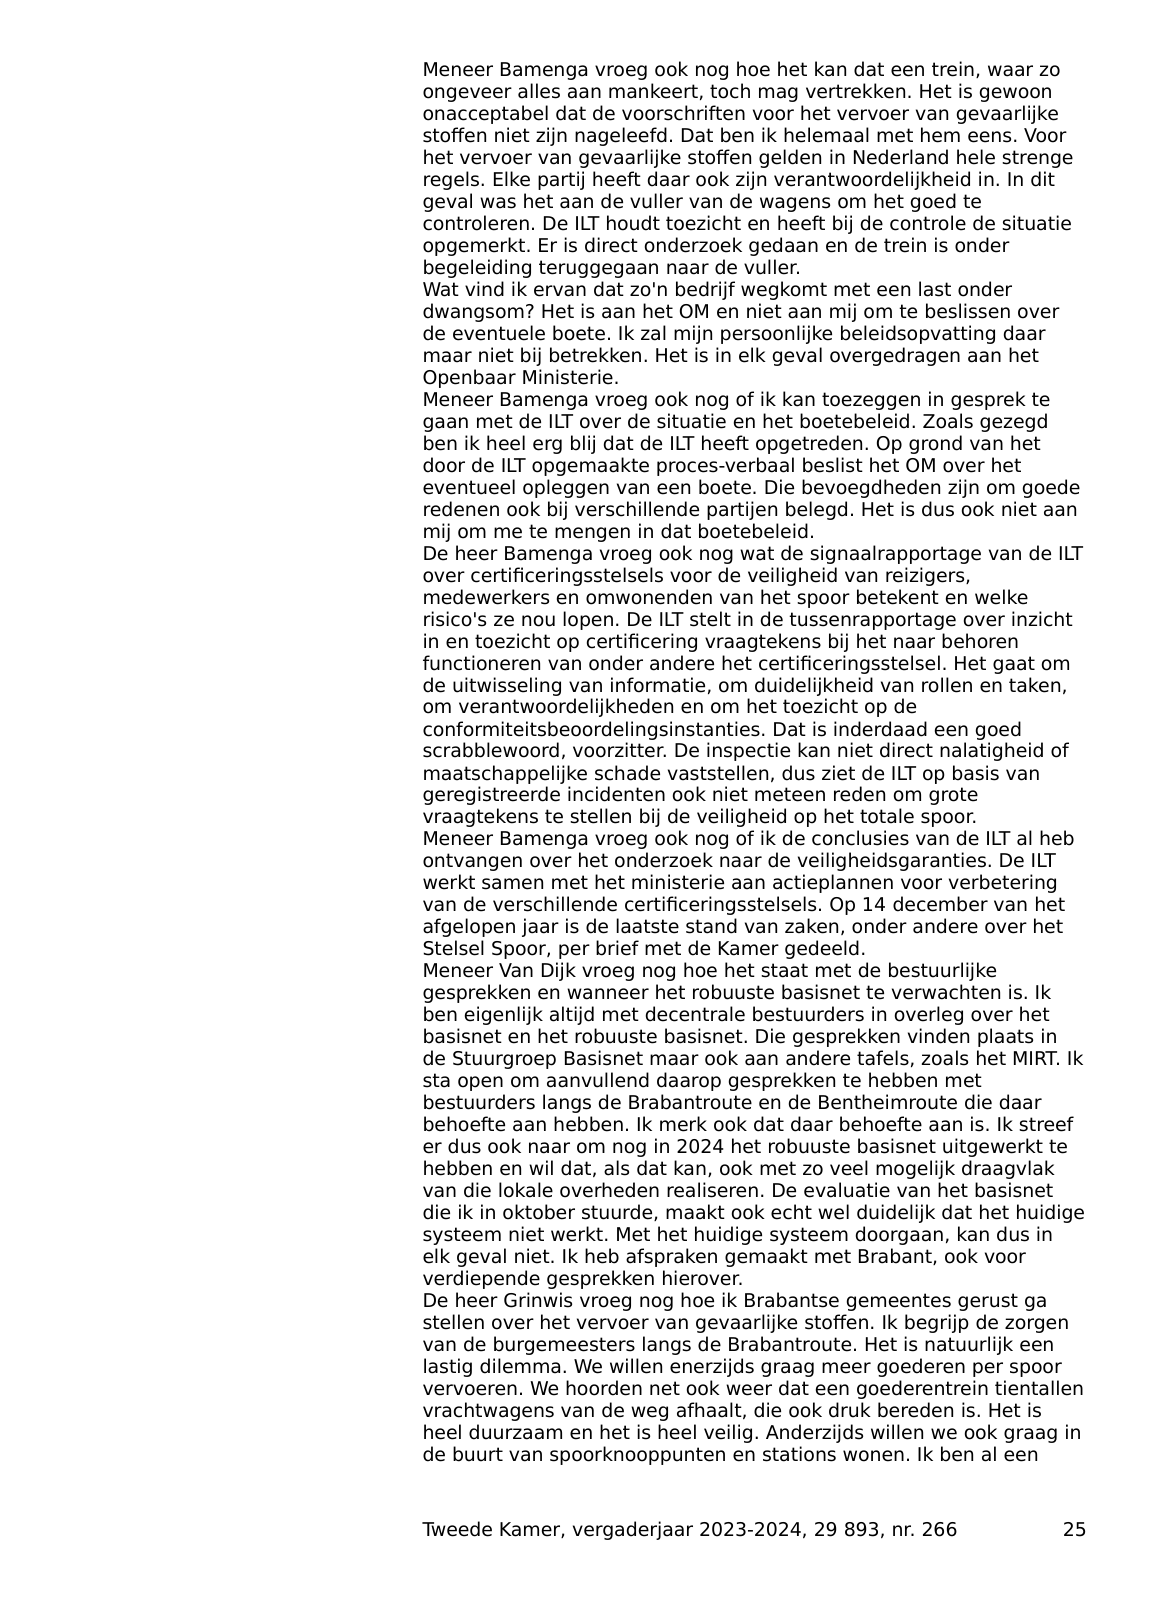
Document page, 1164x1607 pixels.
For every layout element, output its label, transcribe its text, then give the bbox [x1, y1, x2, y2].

text Meneer Bamenga vroeg ook nog of ik de conclusies van de ILT al heb ontvangen over het onderzoek naar de veiligheidsgaranties. De ILT werkt samen met het ministerie aan actieplannen voor verbetering van de verschillende certificeringsstelsels. Op 14 december van het afgelopen jaar is de laatste stand van zaken, onder andere over het Stelsel Spoor, per brief met de Kamer gedeeld. [422, 828, 1087, 960]
text Meneer Bamenga vroeg ook nog of ik kan toezeggen in gesprek te gaan met de ILT over de situatie en het boetebeleid. Zoals gezegd ben ik heel erg blij dat de ILT heeft opgetreden. Op grond van het door de ILT opgemaakte proces-verbaal beslist het OM over het eventueel opleggen van een boete. Die bevoegdheden zijn om goede redenen ook bij verschillende partijen belegd. Het is dus ook niet aan mij om me te mengen in dat boetebeleid. [422, 389, 1087, 543]
text De heer Bamenga vroeg ook nog wat de signaalrapportage van de ILT over certificeringsstelsels voor de veiligheid van reizigers, medewerkers en omwonenden van het spoor betekent en welke risico's ze nou lopen. De ILT stelt in de tussenrapportage over inzicht in en toezicht op certificering vraagtekens bij het naar behoren functioneren van onder andere het certificeringsstelsel. Het gaat om de uitwisseling van informatie, om duidelijkheid van rollen en taken, om verantwoordelijkheden en om het toezicht op de conformiteitsbeoordelingsinstanties. Dat is inderdaad een goed scrabblewoord, voorzitter. De inspectie kan niet direct nalatigheid of maatschappelijke schade vaststellen, dus ziet de ILT op basis van geregistreerde incidenten ook niet meteen reden om grote vraagtekens te stellen bij de veiligheid op het totale spoor. [422, 543, 1087, 828]
text Meneer Bamenga vroeg ook nog hoe het kan dat een trein, waar zo ongeveer alles aan mankeert, toch mag vertrekken. Het is gewoon onacceptabel dat de voorschriften voor het vervoer van gevaarlijke stoffen niet zijn nageleefd. Dat ben ik helemaal met hem eens. Voor het vervoer van gevaarlijke stoffen gelden in Nederland hele strenge regels. Elke partij heeft daar ook zijn verantwoordelijkheid in. In dit geval was het aan de vuller van de wagens om het goed te controleren. De ILT houdt toezicht en heeft bij de controle de situatie opgemerkt. Er is direct onderzoek gedaan en de trein is onder begeleiding teruggegaan naar de vuller. [422, 59, 1087, 279]
text Meneer Van Dijk vroeg nog hoe het staat met de bestuurlijke gesprekken en wanneer het robuuste basisnet te verwachten is. Ik ben eigenlijk altijd met decentrale bestuurders in overleg over het basisnet en het robuuste basisnet. Die gesprekken vinden plaats in de Stuurgroep Basisnet maar ook aan andere tafels, zoals het MIRT. Ik sta open om aanvullend daarop gesprekken te hebben met bestuurders langs de Brabantroute en de Bentheimroute die daar behoefte aan hebben. Ik merk ook dat daar behoefte aan is. Ik streef er dus ook naar om nog in 2024 het robuuste basisnet uitgewerkt te hebben en wil dat, als dat kan, ook met zo veel mogelijk draagvlak van die lokale overheden realiseren. De evaluatie van het basisnet die ik in oktober stuurde, maakt ook echt wel duidelijk dat het huidige systeem niet werkt. Met het huidige systeem doorgaan, kan dus in elk geval niet. Ik heb afspraken gemaakt met Brabant, ook voor verdiepende gesprekken hierover. [422, 960, 1087, 1290]
text Wat vind ik ervan dat zo'n bedrijf wegkomt met een last onder dwangsom? Het is aan het OM en niet aan mij om te beslissen over de eventuele boete. Ik zal mijn persoonlijke beleidsopvatting daar maar niet bij betrekken. Het is in elk geval overgedragen aan het Openbaar Ministerie. [422, 279, 1087, 389]
text De heer Grinwis vroeg nog hoe ik Brabantse gemeentes gerust ga stellen over het vervoer van gevaarlijke stoffen. Ik begrijp de zorgen van de burgemeesters langs de Brabantroute. Het is natuurlijk een lastig dilemma. We willen enerzijds graag meer goederen per spoor vervoeren. We hoorden net ook weer dat een goederentrein tientallen vrachtwagens van de weg afhaalt, die ook druk bereden is. Het is heel duurzaam en het is heel veilig. Anderzijds willen we ook graag in de buurt van spoorknooppunten en stations wonen. Ik ben al een [422, 1290, 1087, 1466]
